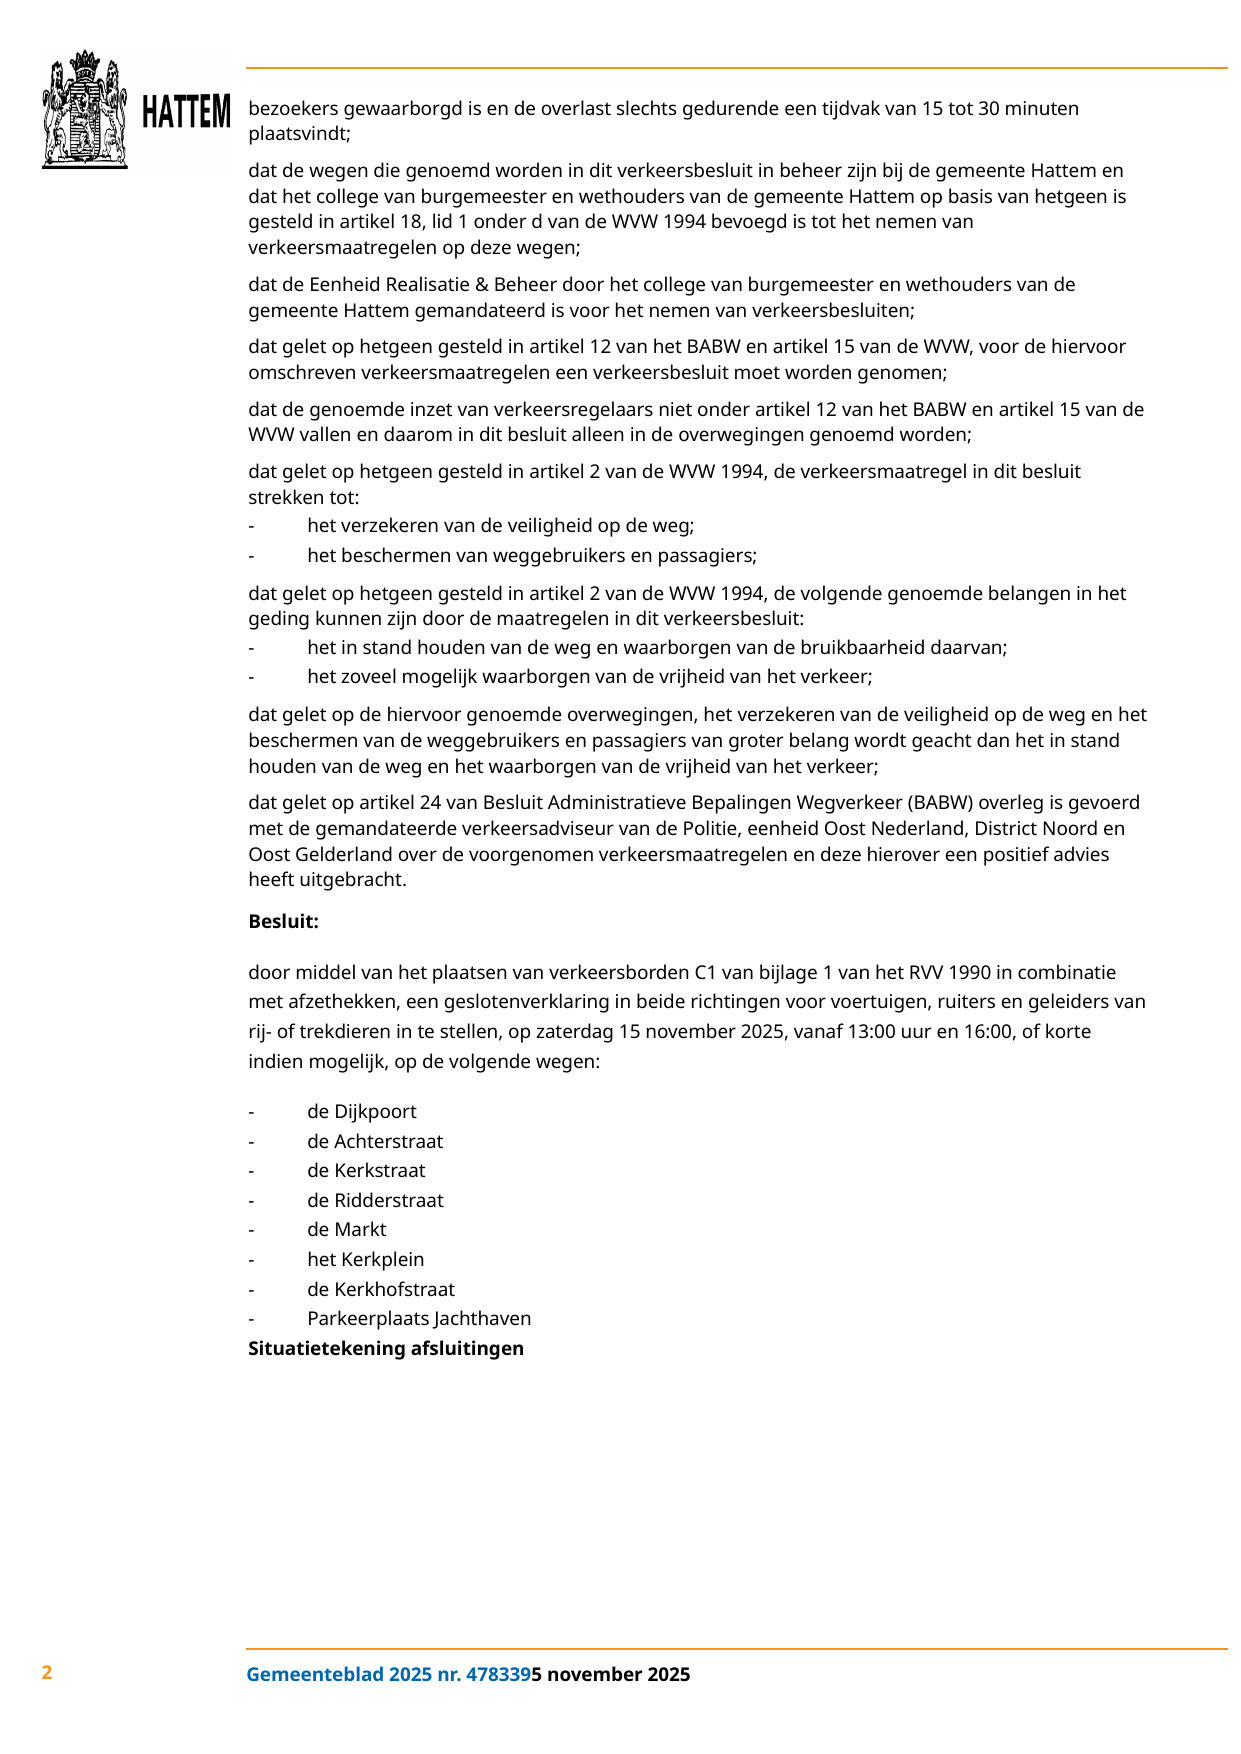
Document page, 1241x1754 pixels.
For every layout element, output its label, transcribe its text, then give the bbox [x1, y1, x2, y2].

list de Dijkpoort [248, 1098, 1152, 1124]
list de Kerkstraat [248, 1157, 1152, 1183]
list het beschermen van weggebruikers en passagiers; [248, 542, 1152, 568]
text dat de genoemde inzet van verkeersregelaars niet onder artikel 12 van het BABW en artikel 15 van de WVW vallen en daarom in dit besluit alleen in de overwegingen genoemd worden; [248, 396, 1152, 447]
list het Kerkplein [248, 1246, 1152, 1272]
text dat de Eenheid Realisatie & Beheer door het college van burgemeester en wethouders van de gemeente Hattem gemandateerd is voor het nemen van verkeersbesluiten; [248, 271, 1152, 322]
text Situatietekening afsluitingen [248, 1335, 1152, 1361]
text dat gelet op hetgeen gesteld in artikel 2 van de WVW 1994, de verkeersmaatregel in dit besluit strekken tot: [248, 458, 1152, 510]
text Besluit: [248, 909, 1152, 934]
list het in stand houden van de weg en waarborgen van de bruikbaarheid daarvan; [248, 634, 1152, 659]
list Parkeerplaats Jachthaven [248, 1305, 1152, 1331]
list het zoveel mogelijk waarborgen van de vrijheid van het verkeer; [248, 663, 1152, 689]
list de Ridderstraat [248, 1187, 1152, 1213]
text bezoekers gewaarborgd is en de overlast slechts gedurende een tijdvak van 15 tot 30 minuten plaatsvindt; [248, 95, 1152, 146]
list de Achterstraat [248, 1128, 1152, 1153]
text dat gelet op artikel 24 van Besluit Administratieve Bepalingen Wegverkeer (BABW) overleg is gevoerd met de gemandateerde verkeersadviseur van de Politie, eenheid Oost Nederland, District Noord en Oost Gelderland over de voorgenomen verkeersmaatregelen en deze hierover een positief advies heeft uitgebracht. [248, 789, 1152, 892]
text dat gelet op hetgeen gesteld in artikel 2 van de WVW 1994, de volgende genoemde belangen in het geding kunnen zijn door de maatregelen in dit verkeersbesluit: [248, 580, 1152, 631]
list het verzekeren van de veiligheid op de weg; [248, 512, 1152, 538]
text dat de wegen die genoemd worden in dit verkeersbesluit in beheer zijn bij de gemeente Hattem en dat het college van burgemeester en wethouders van de gemeente Hattem op basis van hetgeen is gesteld in artikel 18, lid 1 onder d van de WVW 1994 bevoegd is tot het nemen van verkeersmaatregelen op deze wegen; [248, 157, 1152, 260]
list de Kerkhofstraat [248, 1276, 1152, 1301]
picture [41, 47, 231, 172]
text dat gelet op hetgeen gesteld in artikel 12 van het BABW en artikel 15 van de WVW, voor de hiervoor omschreven verkeersmaatregelen een verkeersbesluit moet worden genomen; [248, 333, 1152, 385]
list de Markt [248, 1217, 1152, 1242]
text dat gelet op de hiervoor genoemde overwegingen, het verzekeren van de veiligheid op de weg en het beschermen van de weggebruikers en passagiers van groter belang wordt geacht dan het in stand houden van de weg en het waarborgen van de vrijheid van het verkeer; [248, 701, 1152, 778]
text door middel van het plaatsen van verkeersborden C1 van bijlage 1 van het RVV 1990 in combinatie met afzethekken, een geslotenverklaring in beide richtingen voor voertuigen, ruiters en geleiders van rij- of trekdieren in te stellen, op zaterdag 15 november 2025, vanaf 13:00 uur en 16:00, of korte indien mogelijk, op de volgende wegen: [248, 959, 1152, 1073]
